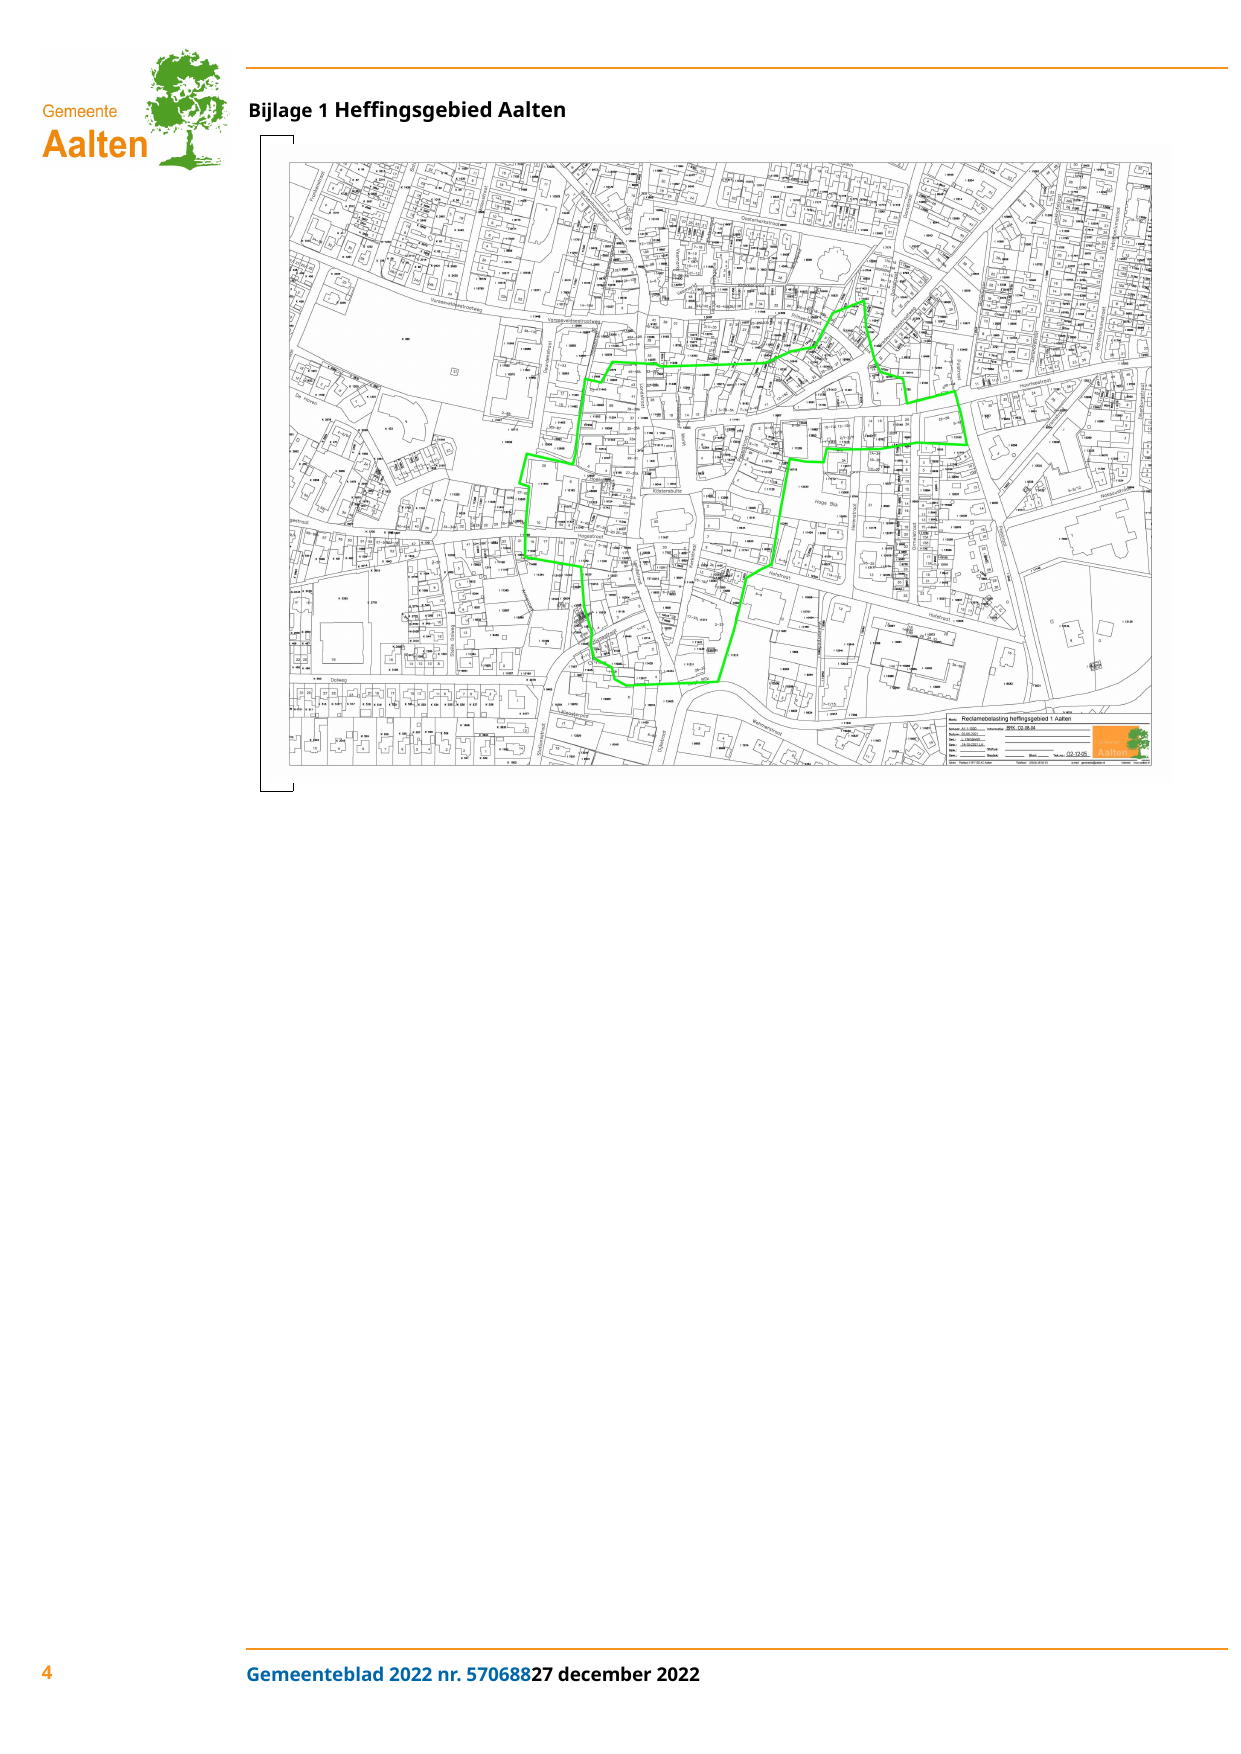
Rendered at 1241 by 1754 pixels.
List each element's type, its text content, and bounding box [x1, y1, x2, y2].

picture [268, 144, 1173, 783]
picture [41, 47, 231, 172]
text Bijlage 1 Heffingsgebied Aalten [248, 95, 1152, 123]
